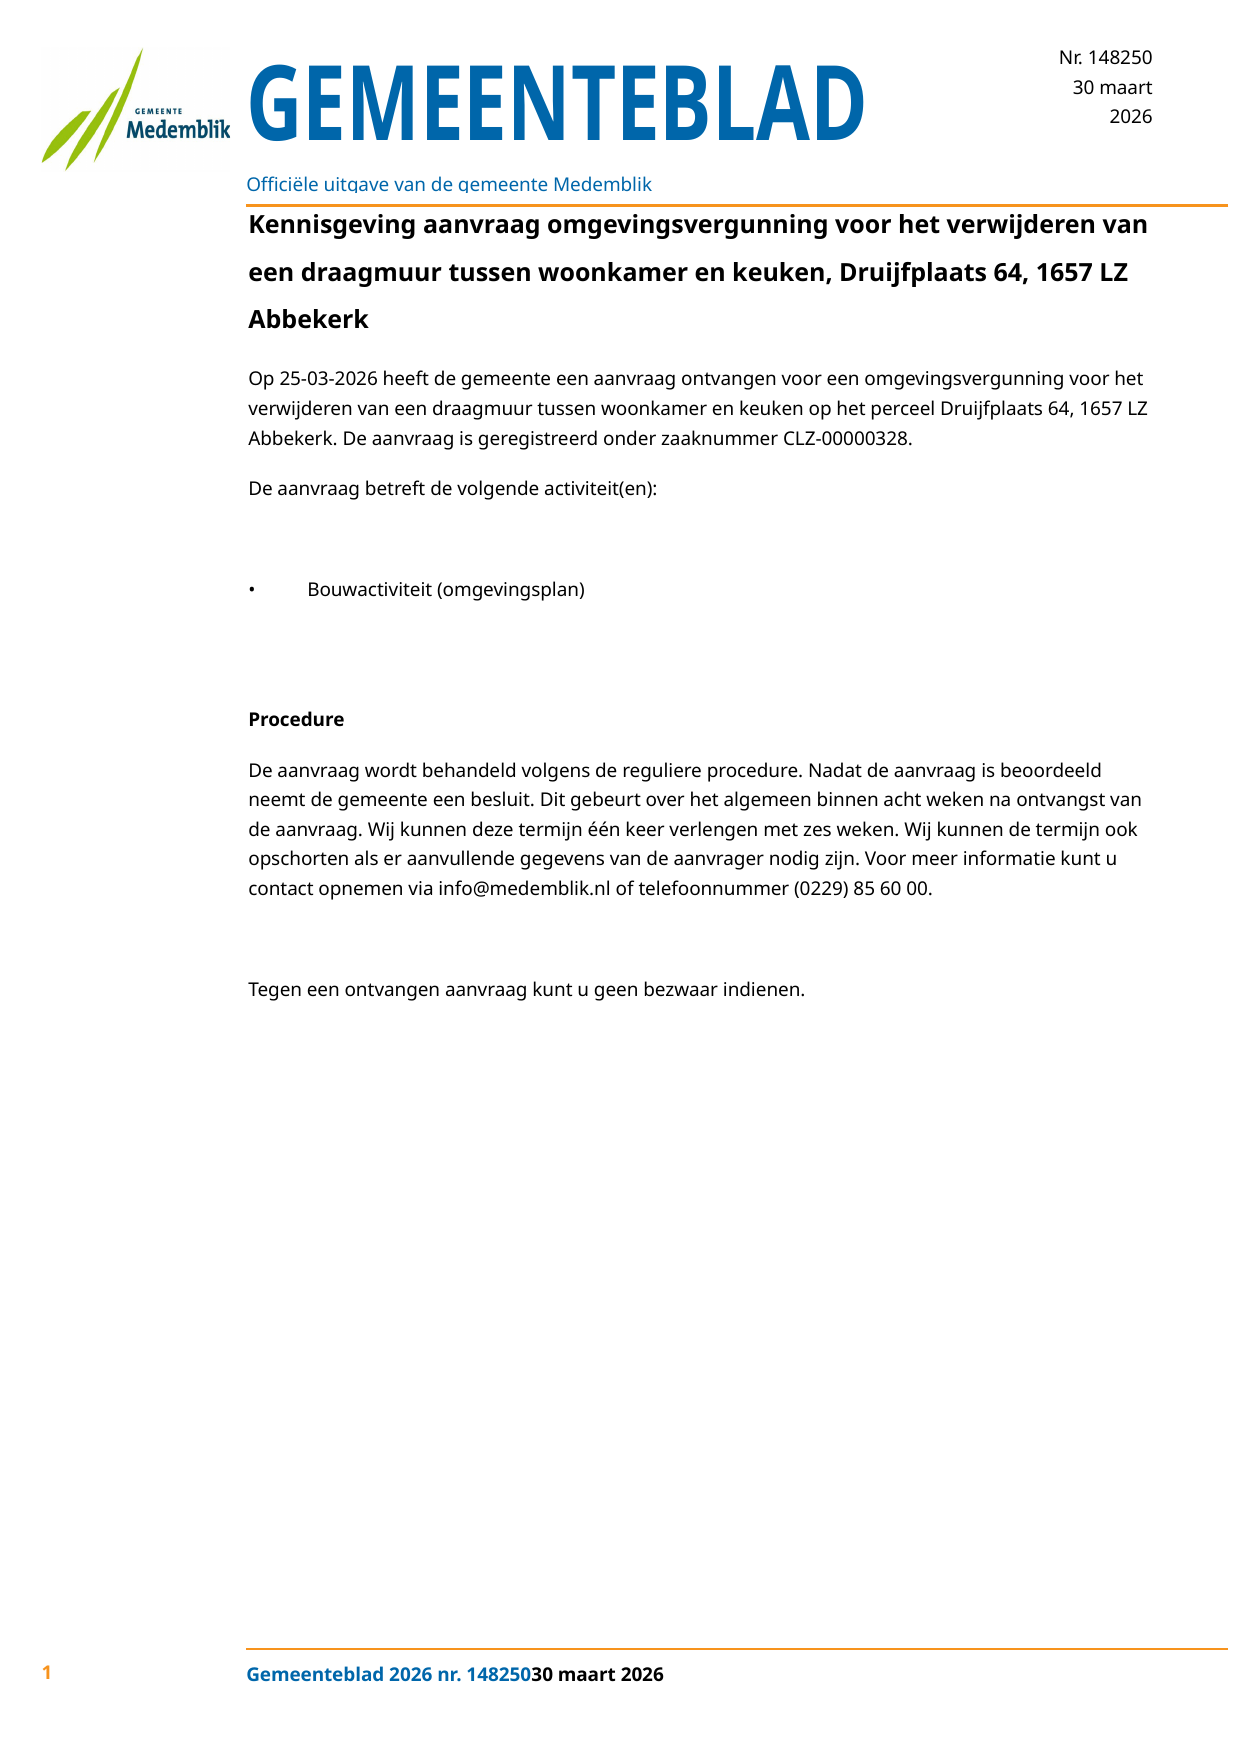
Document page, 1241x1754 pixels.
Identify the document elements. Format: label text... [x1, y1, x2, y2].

text Tegen een ontvangen aanvraag kunt u geen bezwaar indienen. [248, 976, 1152, 1002]
text De aanvraag wordt behandeld volgens de reguliere procedure. Nadat de aanvraag is beoordeeld neemt de gemeente een besluit. Dit gebeurt over het algemeen binnen acht weken na ontvangst van de aanvraag. Wij kunnen deze termijn één keer verlengen met zes weken. Wij kunnen de termijn ook opschorten als er aanvullende gegevens van de aanvrager nodig zijn. Voor meer informatie kunt u contact opnemen via info@medemblik.nl of telefoonnummer (0229) 85 60 00. [248, 757, 1152, 901]
list Bouwactiviteit (omgevingsplan) [248, 576, 1152, 602]
text De aanvraag betreft de volgende activiteit(en): [248, 475, 1152, 501]
text Procedure [248, 706, 1152, 732]
text Kennisgeving aanvraag omgevingsvergunning voor het verwijderen van een draagmuur tussen woonkamer en keuken, Druijfplaats 64, 1657 LZ Abbekerk [248, 207, 1152, 336]
picture [41, 47, 231, 172]
text Op 25-03-2026 heeft de gemeente een aanvraag ontvangen voor een omgevingsvergunning voor het verwijderen van een draagmuur tussen woonkamer en keuken op het perceel Druijfplaats 64, 1657 LZ Abbekerk. De aanvraag is geregistreerd onder zaaknummer CLZ-00000328. [248, 366, 1152, 450]
